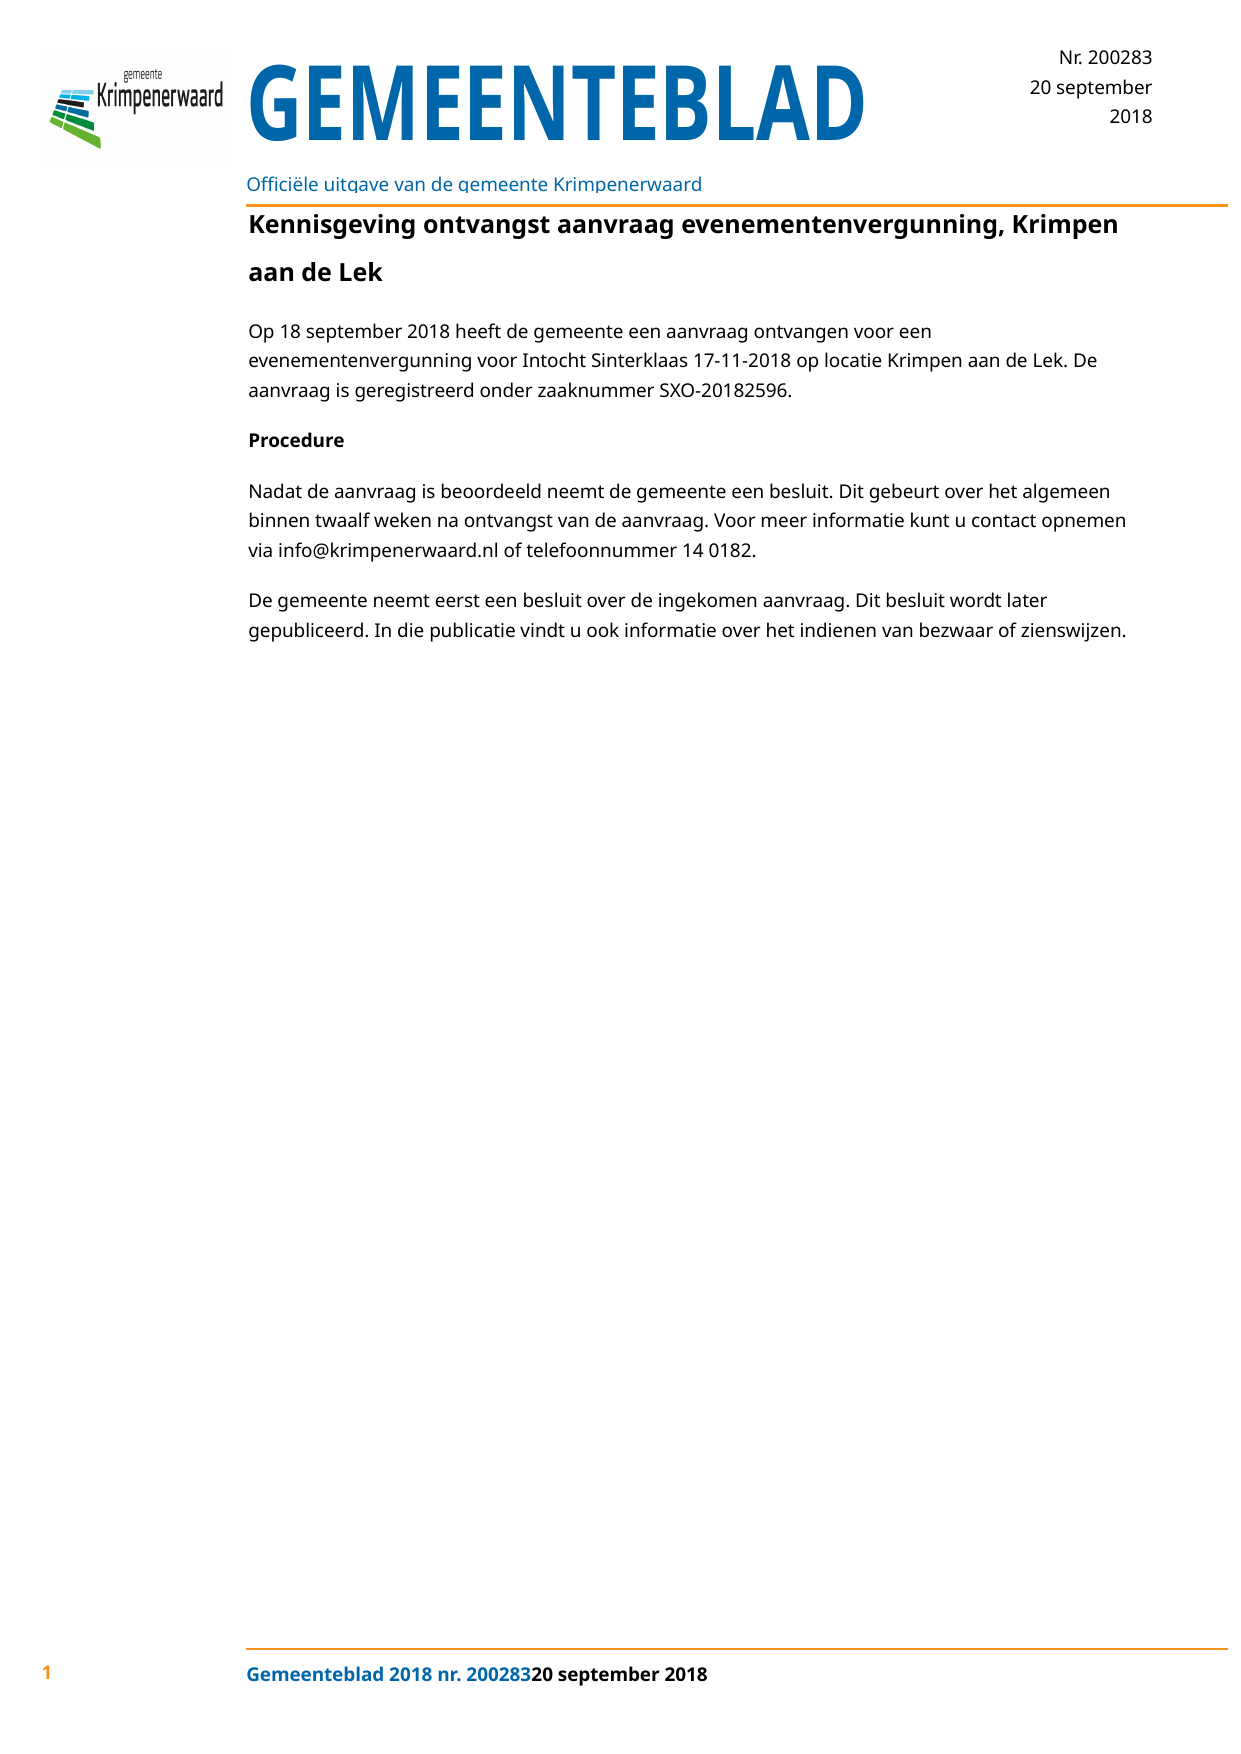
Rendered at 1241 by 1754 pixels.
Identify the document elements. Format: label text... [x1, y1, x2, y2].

text Procedure [248, 427, 1152, 453]
text Nadat de aanvraag is beoordeeld neemt de gemeente een besluit. Dit gebeurt over het algemeen binnen twaalf weken na ontvangst van de aanvraag. Voor meer informatie kunt u contact opnemen via info@krimpenerwaard.nl of telefoonnummer 14 0182. [248, 478, 1152, 563]
text Kennisgeving ontvangst aanvraag evenementenvergunning, Krimpen aan de Lek [248, 207, 1152, 288]
text De gemeente neemt eerst een besluit over de ingekomen aanvraag. Dit besluit wordt later gepubliceerd. In die publicatie vindt u ook informatie over het indienen van bezwaar of zienswijzen. [248, 587, 1152, 643]
picture [41, 47, 231, 172]
text Op 18 september 2018 heeft de gemeente een aanvraag ontvangen voor een evenementenvergunning voor Intocht Sinterklaas 17-11-2018 op locatie Krimpen aan de Lek. De aanvraag is geregistreerd onder zaaknummer SXO-20182596. [248, 318, 1152, 403]
